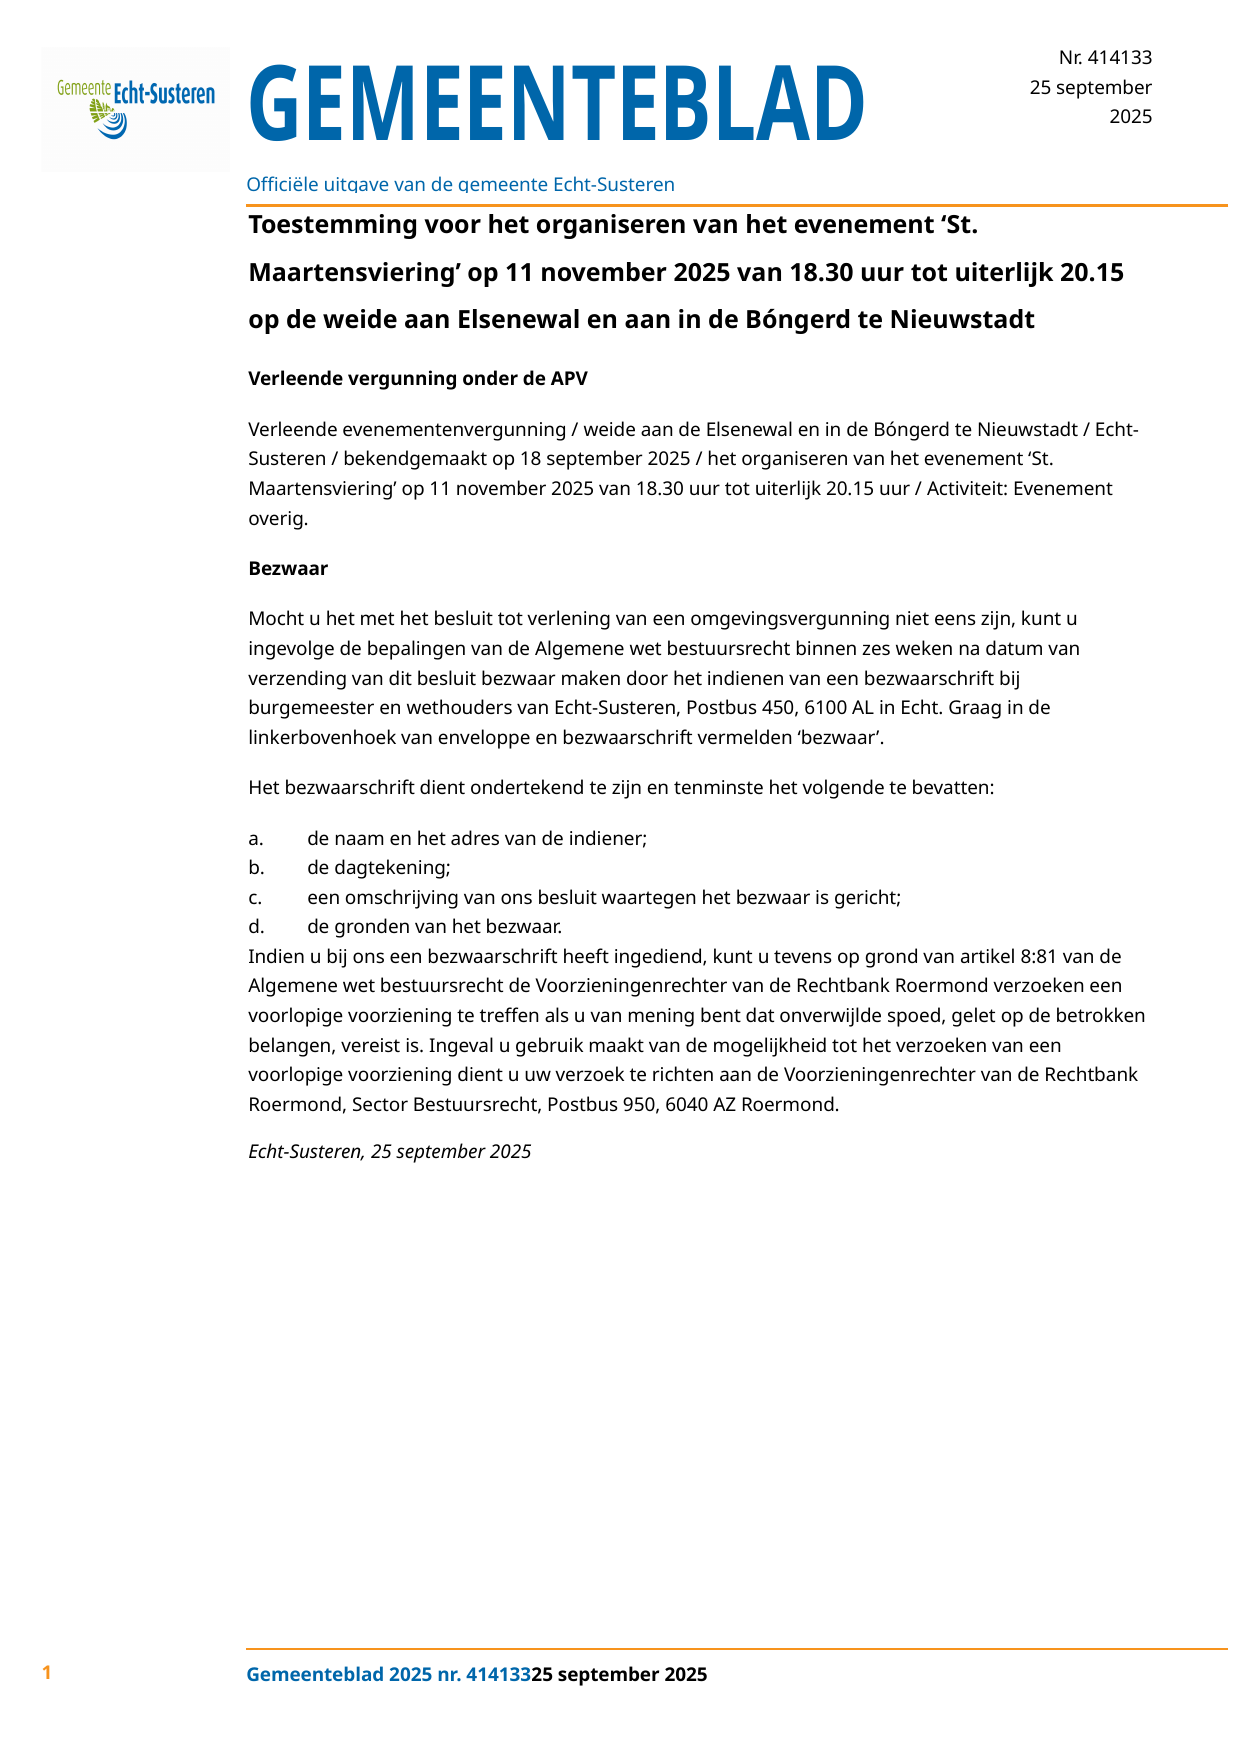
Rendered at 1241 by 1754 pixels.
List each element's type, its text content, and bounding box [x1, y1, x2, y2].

text Indien u bij ons een bezwaarschrift heeft ingediend, kunt u tevens op grond van artikel 8:81 van de Algemene wet bestuursrecht de Voorzieningenrechter van de Rechtbank Roermond verzoeken een voorlopige voorziening te treffen als u van mening bent dat onverwijlde spoed, gelet op de betrokken belangen, vereist is. Ingeval u gebruik maakt van de mogelijkheid tot het verzoeken van een voorlopige voorziening dient u uw verzoek te richten aan de Voorzieningenrechter van de Rechtbank Roermond, Sector Bestuursrecht, Postbus 950, 6040 AZ Roermond. [248, 943, 1152, 1117]
list de naam en het adres van de indiener; [248, 825, 1152, 850]
text Het bezwaarschrift dient ondertekend te zijn en tenminste het volgende te bevatten: [248, 774, 1152, 800]
text Bezwaar [248, 555, 1152, 581]
text Toestemming voor het organiseren van het evenement ‘St. Maartensviering’ op 11 november 2025 van 18.30 uur tot uiterlijk 20.15 op de weide aan Elsenewal en aan in de Bóngerd te Nieuwstadt [248, 207, 1152, 336]
list de gronden van het bezwaar. [248, 913, 1152, 939]
list een omschrijving van ons besluit waartegen het bezwaar is gericht; [248, 884, 1152, 909]
text Verleende vergunning onder de APV [248, 366, 1152, 391]
text Verleende evenementenvergunning / weide aan de Elsenewal en in de Bóngerd te Nieuwstadt / Echt-Susteren / bekendgemaakt op 18 september 2025 / het organiseren van het evenement ‘St. Maartensviering’ op 11 november 2025 van 18.30 uur tot uiterlijk 20.15 uur / Activiteit: Evenement overig. [248, 416, 1152, 530]
picture [41, 47, 231, 172]
text Echt-Susteren, 25 september 2025 [248, 1139, 1152, 1164]
list de dagtekening; [248, 854, 1152, 880]
text Mocht u het met het besluit tot verlening van een omgevingsvergunning niet eens zijn, kunt u ingevolge de bepalingen van de Algemene wet bestuursrecht binnen zes weken na datum van verzending van dit besluit bezwaar maken door het indienen van een bezwaarschrift bij burgemeester en wethouders van Echt-Susteren, Postbus 450, 6100 AL in Echt. Graag in de linkerbovenhoek van enveloppe en bezwaarschrift vermelden ‘bezwaar’. [248, 606, 1152, 749]
